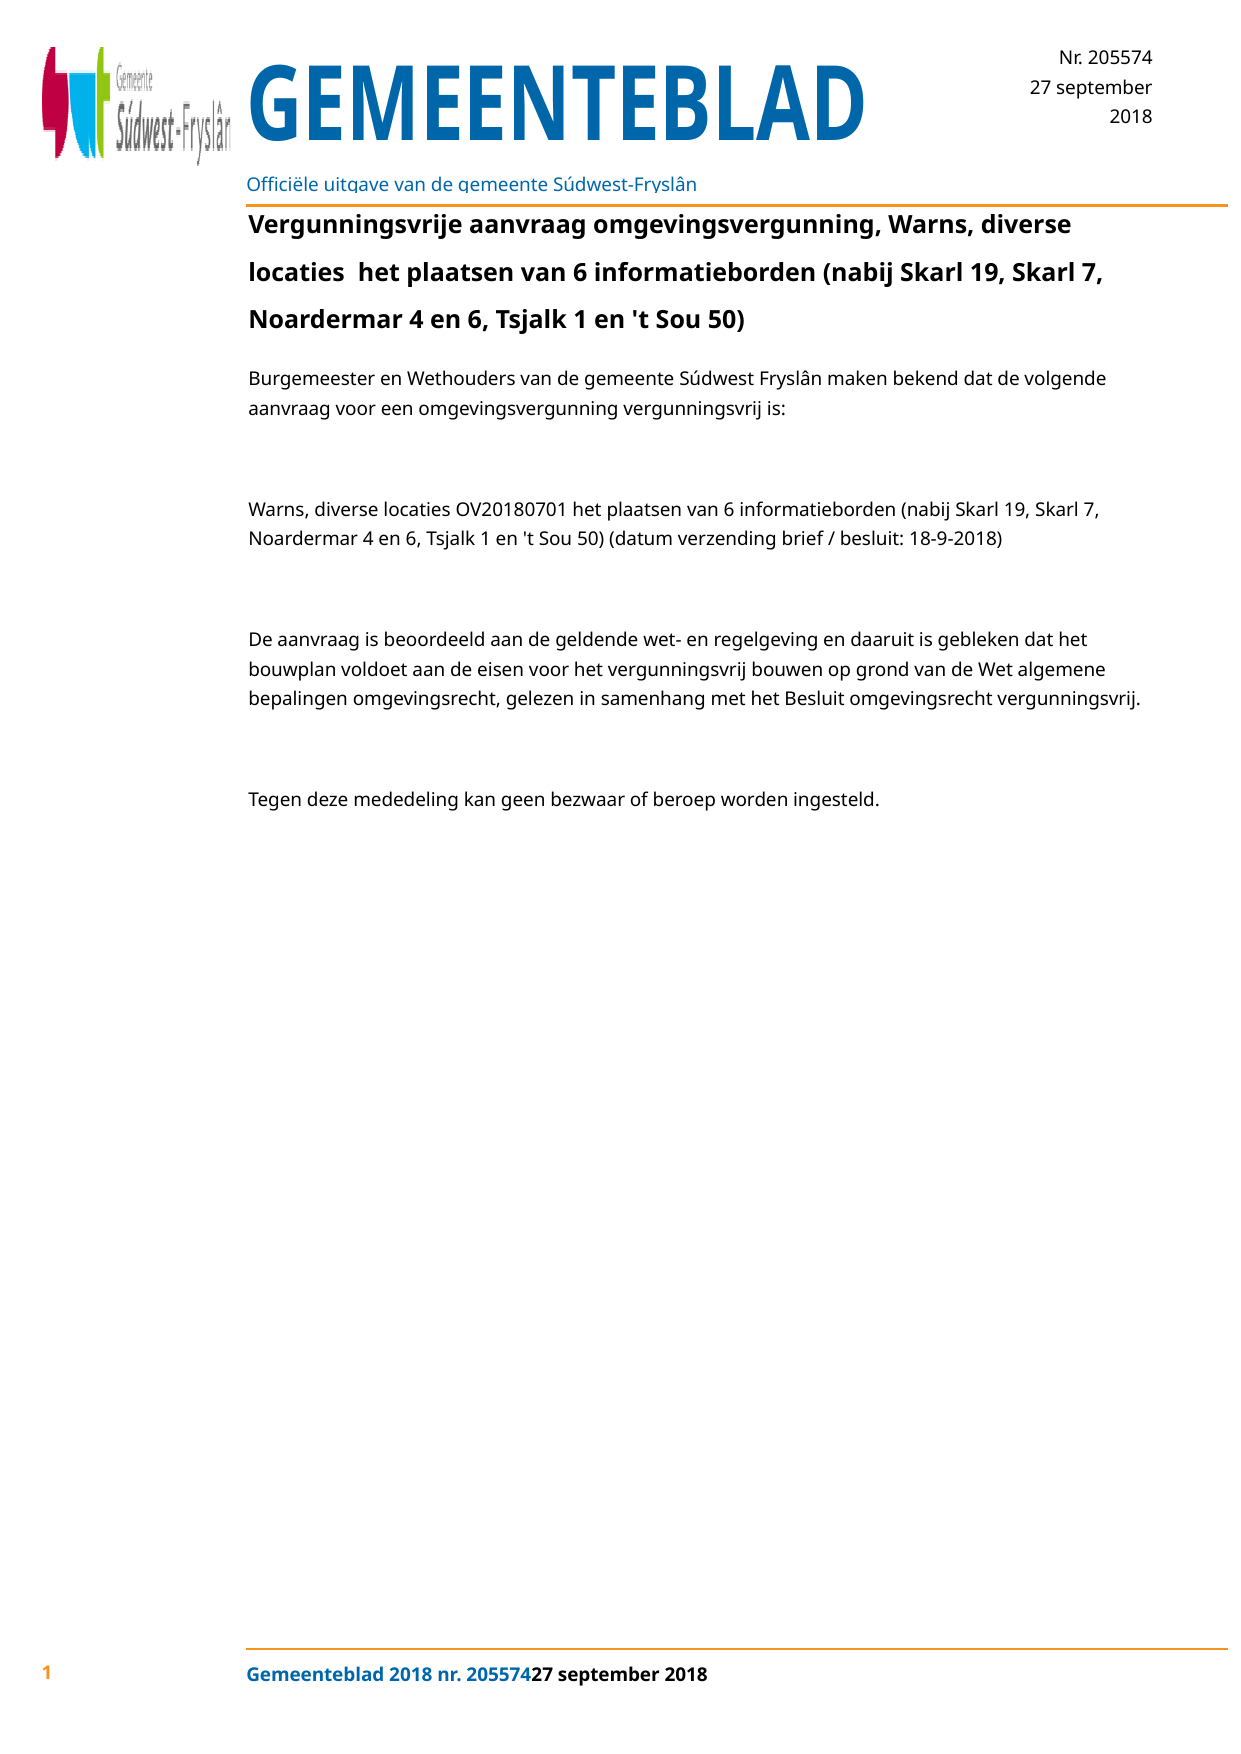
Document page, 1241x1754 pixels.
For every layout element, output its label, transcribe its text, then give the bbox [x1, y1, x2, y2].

text Tegen deze mededeling kan geen bezwaar of beroep worden ingesteld. [248, 786, 1152, 812]
text Warns, diverse locaties OV20180701 het plaatsen van 6 informatieborden (nabij Skarl 19, Skarl 7, Noardermar 4 en 6, Tsjalk 1 en 't Sou 50) (datum verzending brief / besluit: 18-9-2018) [248, 496, 1152, 551]
text Burgemeester en Wethouders van de gemeente Súdwest Fryslân maken bekend dat de volgende aanvraag voor een omgevingsvergunning vergunningsvrij is: [248, 366, 1152, 421]
text Vergunningsvrije aanvraag omgevingsvergunning, Warns, diverse locaties het plaatsen van 6 informatieborden (nabij Skarl 19, Skarl 7, Noardermar 4 en 6, Tsjalk 1 en 't Sou 50) [248, 207, 1152, 336]
picture [41, 47, 231, 172]
text De aanvraag is beoordeeld aan de geldende wet- en regelgeving en daaruit is gebleken dat het bouwplan voldoet aan de eisen voor het vergunningsvrij bouwen op grond van de Wet algemene bepalingen omgevingsrecht, gelezen in samenhang met het Besluit omgevingsrecht vergunningsvrij. [248, 626, 1152, 711]
